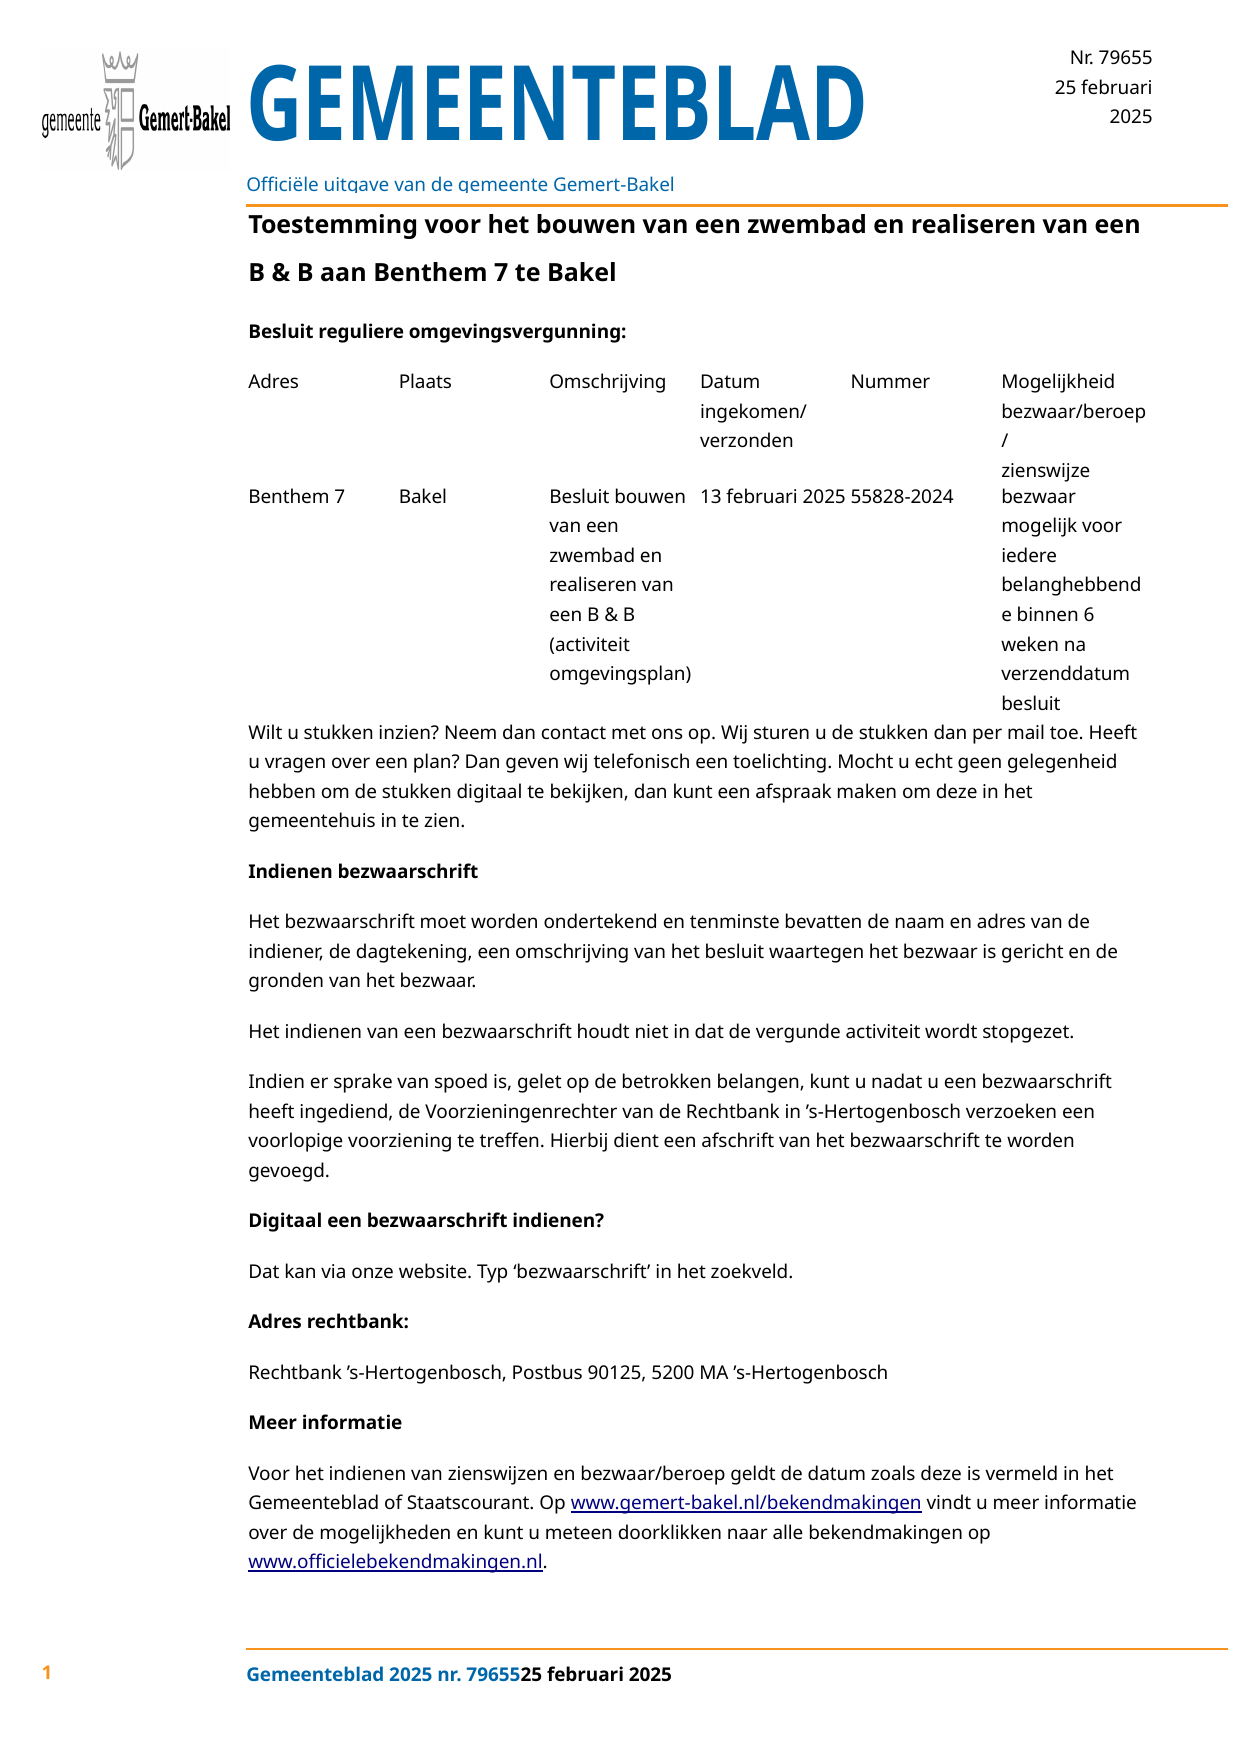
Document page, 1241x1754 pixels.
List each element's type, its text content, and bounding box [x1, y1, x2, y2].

text Voor het indienen van zienswijzen en bezwaar/beroep geldt de datum zoals deze is vermeld in het Gemeenteblad of Staatscourant. Op www.gemert-bakel.nl/bekendmakingen vindt u meer informatie over de mogelijkheden en kunt u meteen doorklikken naar alle bekendmakingen op www.officielebekendmakingen.nl. [248, 1460, 1152, 1574]
text Het bezwaarschrift moet worden ondertekend en tenminste bevatten de naam en adres van de indiener, de dagtekening, een omschrijving van het besluit waartegen het bezwaar is gericht en de gronden van het bezwaar. [248, 908, 1152, 993]
text Besluit reguliere omgevingsvergunning: [248, 318, 1152, 344]
table_cell Besluit bouwen van een zwembad en realiseren van een B & B (activiteit omgevingsplan) [549, 483, 700, 716]
table_header Plaats [399, 369, 549, 483]
text Rechtbank ’s-Hertogenbosch, Postbus 90125, 5200 MA ’s-Hertogenbosch [248, 1359, 1152, 1385]
text Indien er sprake van spoed is, gelet op de betrokken belangen, kunt u nadat u een bezwaarschrift heeft ingediend, de Voorzieningenrechter van de Rechtbank in ’s-Hertogenbosch verzoeken een voorlopige voorziening te treffen. Hierbij dient een afschrift van het bezwaarschrift te worden gevoegd. [248, 1068, 1152, 1183]
text Het indienen van een bezwaarschrift houdt niet in dat de vergunde activiteit wordt stopgezet. [248, 1018, 1152, 1044]
text Adres rechtbank: [248, 1308, 1152, 1334]
text Indienen bezwaarschrift [248, 858, 1152, 884]
table_header Omschrijving [549, 369, 700, 483]
table_header Mogelijkheid bezwaar/beroep/ zienswijze [1001, 369, 1152, 483]
text Meer informatie [248, 1409, 1152, 1435]
text Wilt u stukken inzien? Neem dan contact met ons op. Wij sturen u de stukken dan per mail toe. Heeft u vragen over een plan? Dan geven wij telefonisch een toelichting. Mocht u echt geen gelegenheid hebben om de stukken digitaal te bekijken, dan kunt een afspraak maken om deze in het gemeentehuis in te zien. [248, 719, 1152, 833]
table_header Nummer [850, 369, 1001, 483]
table_header Datum ingekomen/ verzonden [700, 369, 850, 483]
text Dat kan via onze website. Typ ‘bezwaarschrift’ in het zoekveld. [248, 1258, 1152, 1284]
text Digitaal een bezwaarschrift indienen? [248, 1208, 1152, 1233]
table_cell 55828-2024 [850, 483, 1001, 716]
table_cell bezwaar mogelijk voor iedere belanghebbende binnen 6 weken na verzenddatum besluit [1001, 483, 1152, 716]
table_cell 13 februari 2025 [700, 483, 850, 716]
table_header Adres [248, 369, 398, 483]
table_cell Bakel [399, 483, 549, 716]
table_cell Benthem 7 [248, 483, 398, 716]
picture [41, 47, 231, 172]
text Toestemming voor het bouwen van een zwembad en realiseren van een B & B aan Benthem 7 te Bakel [248, 207, 1152, 288]
